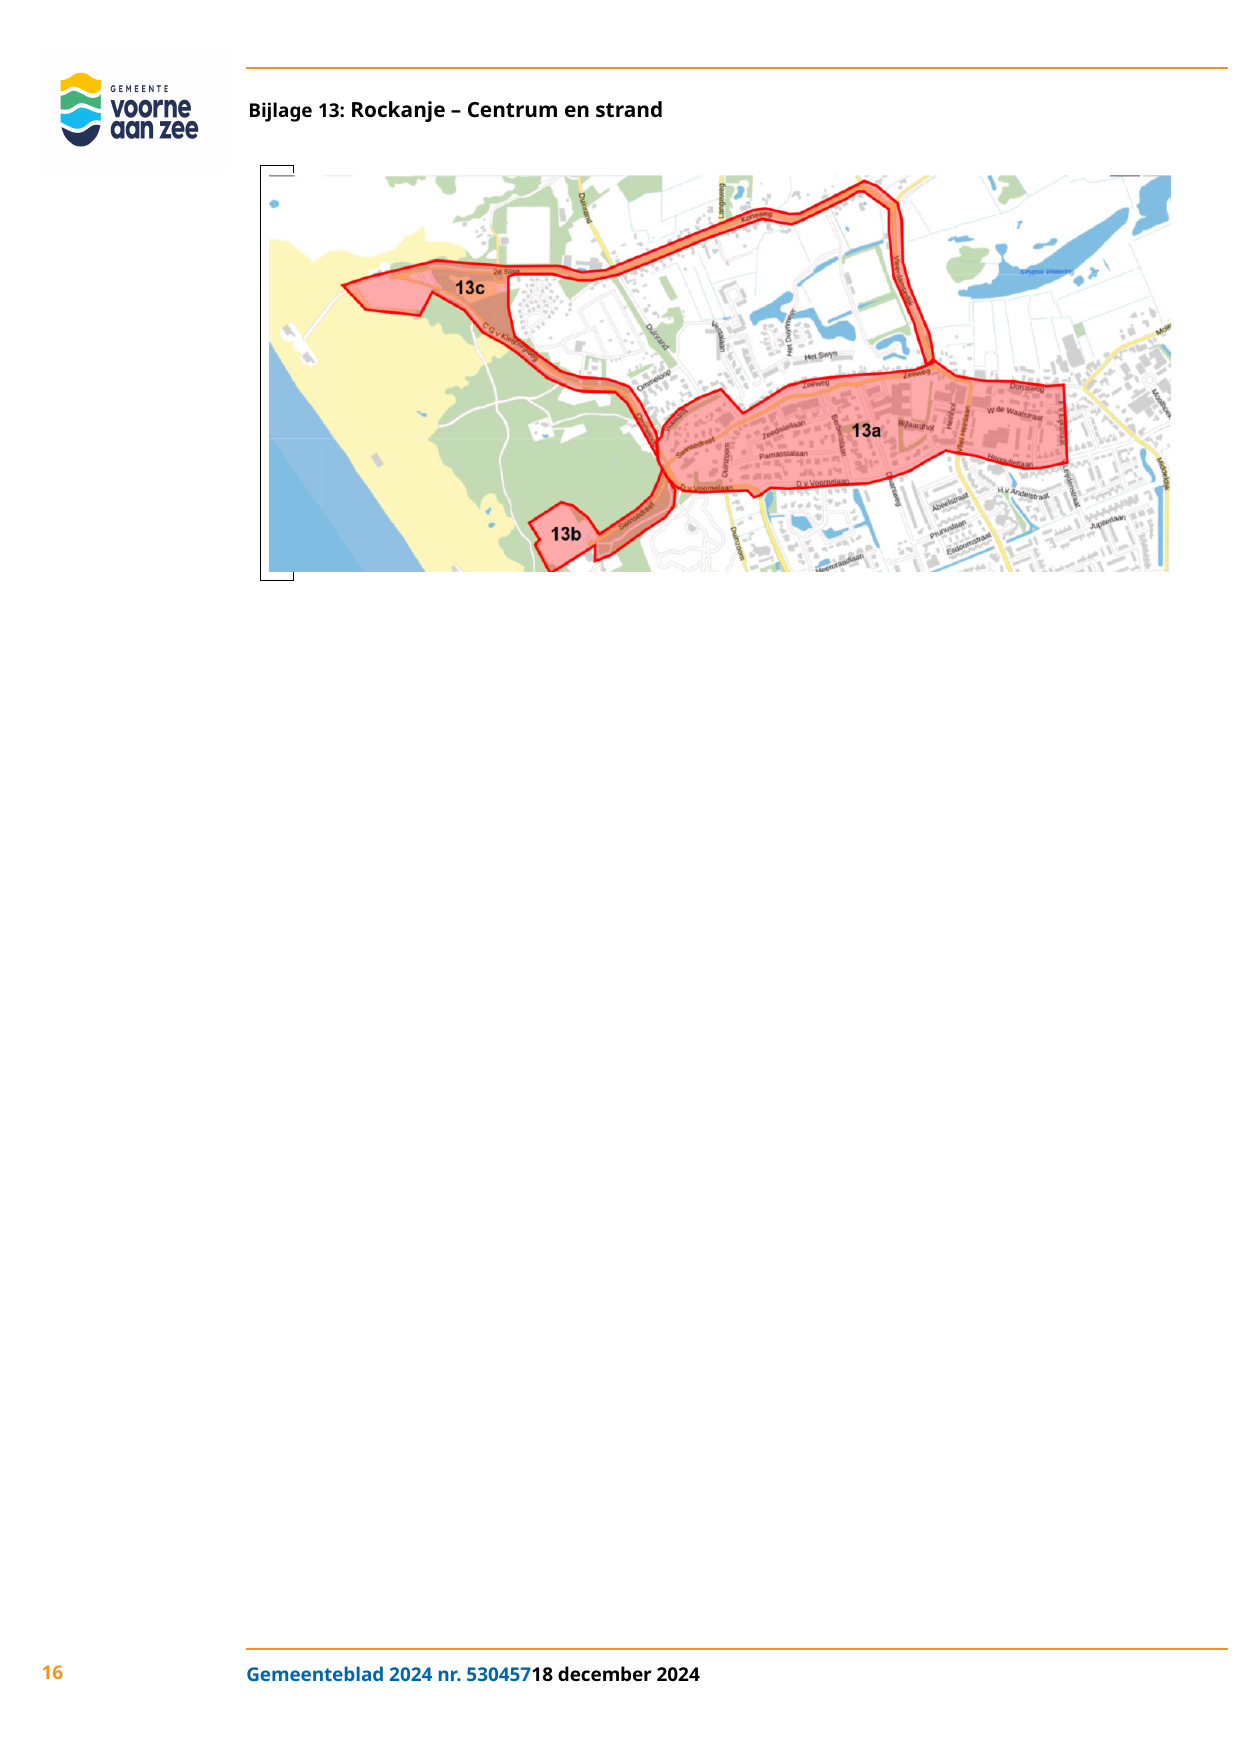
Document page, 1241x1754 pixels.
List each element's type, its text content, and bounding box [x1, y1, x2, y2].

picture [268, 173, 1173, 572]
text Bijlage 13: Rockanje – Centrum en strand [248, 95, 1152, 123]
picture [41, 47, 231, 172]
